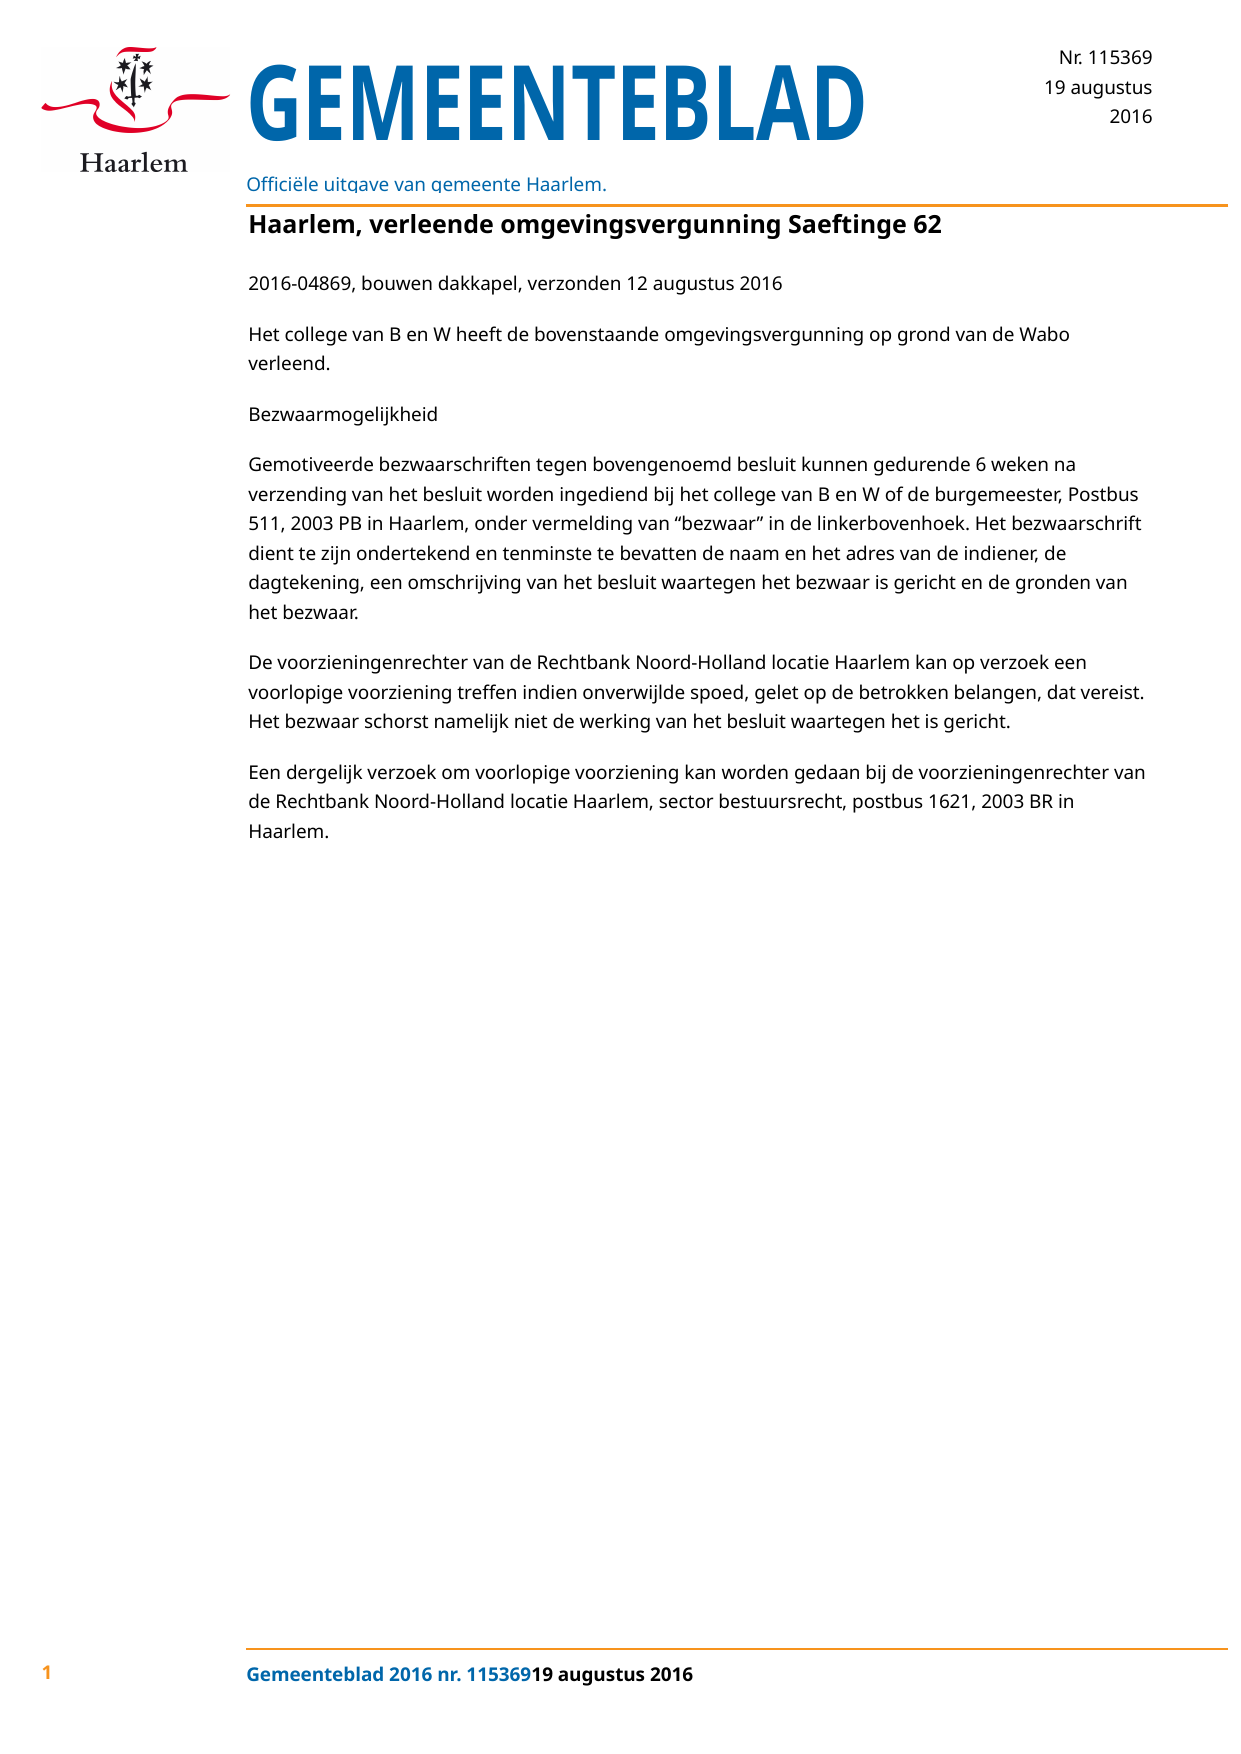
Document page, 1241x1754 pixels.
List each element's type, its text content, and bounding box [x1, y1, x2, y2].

text 2016-04869, bouwen dakkapel, verzonden 12 augustus 2016 [248, 270, 1152, 296]
text Gemotiveerde bezwaarschriften tegen bovengenoemd besluit kunnen gedurende 6 weken na verzending van het besluit worden ingediend bij het college van B en W of de burgemeester, Postbus 511, 2003 PB in Haarlem, onder vermelding van “bezwaar” in de linkerbovenhoek. Het bezwaarschrift dient te zijn ondertekend en tenminste te bevatten de naam en het adres van de indiener, de dagtekening, een omschrijving van het besluit waartegen het bezwaar is gericht en de gronden van het bezwaar. [248, 451, 1152, 625]
text Haarlem, verleende omgevingsvergunning Saeftinge 62 [248, 207, 1152, 241]
text Een dergelijk verzoek om voorlopige voorziening kan worden gedaan bij de voorzieningenrechter van de Rechtbank Noord-Holland locatie Haarlem, sector bestuursrecht, postbus 1621, 2003 BR in Haarlem. [248, 759, 1152, 844]
text Bezwaarmogelijkheid [248, 401, 1152, 426]
text Het college van B en W heeft de bovenstaande omgevingsvergunning op grond van de Wabo verleend. [248, 321, 1152, 376]
text De voorzieningenrechter van de Rechtbank Noord-Holland locatie Haarlem kan op verzoek een voorlopige voorziening treffen indien onverwijlde spoed, gelet op de betrokken belangen, dat vereist. Het bezwaar schorst namelijk niet de werking van het besluit waartegen het is gericht. [248, 649, 1152, 734]
picture [41, 47, 231, 172]
